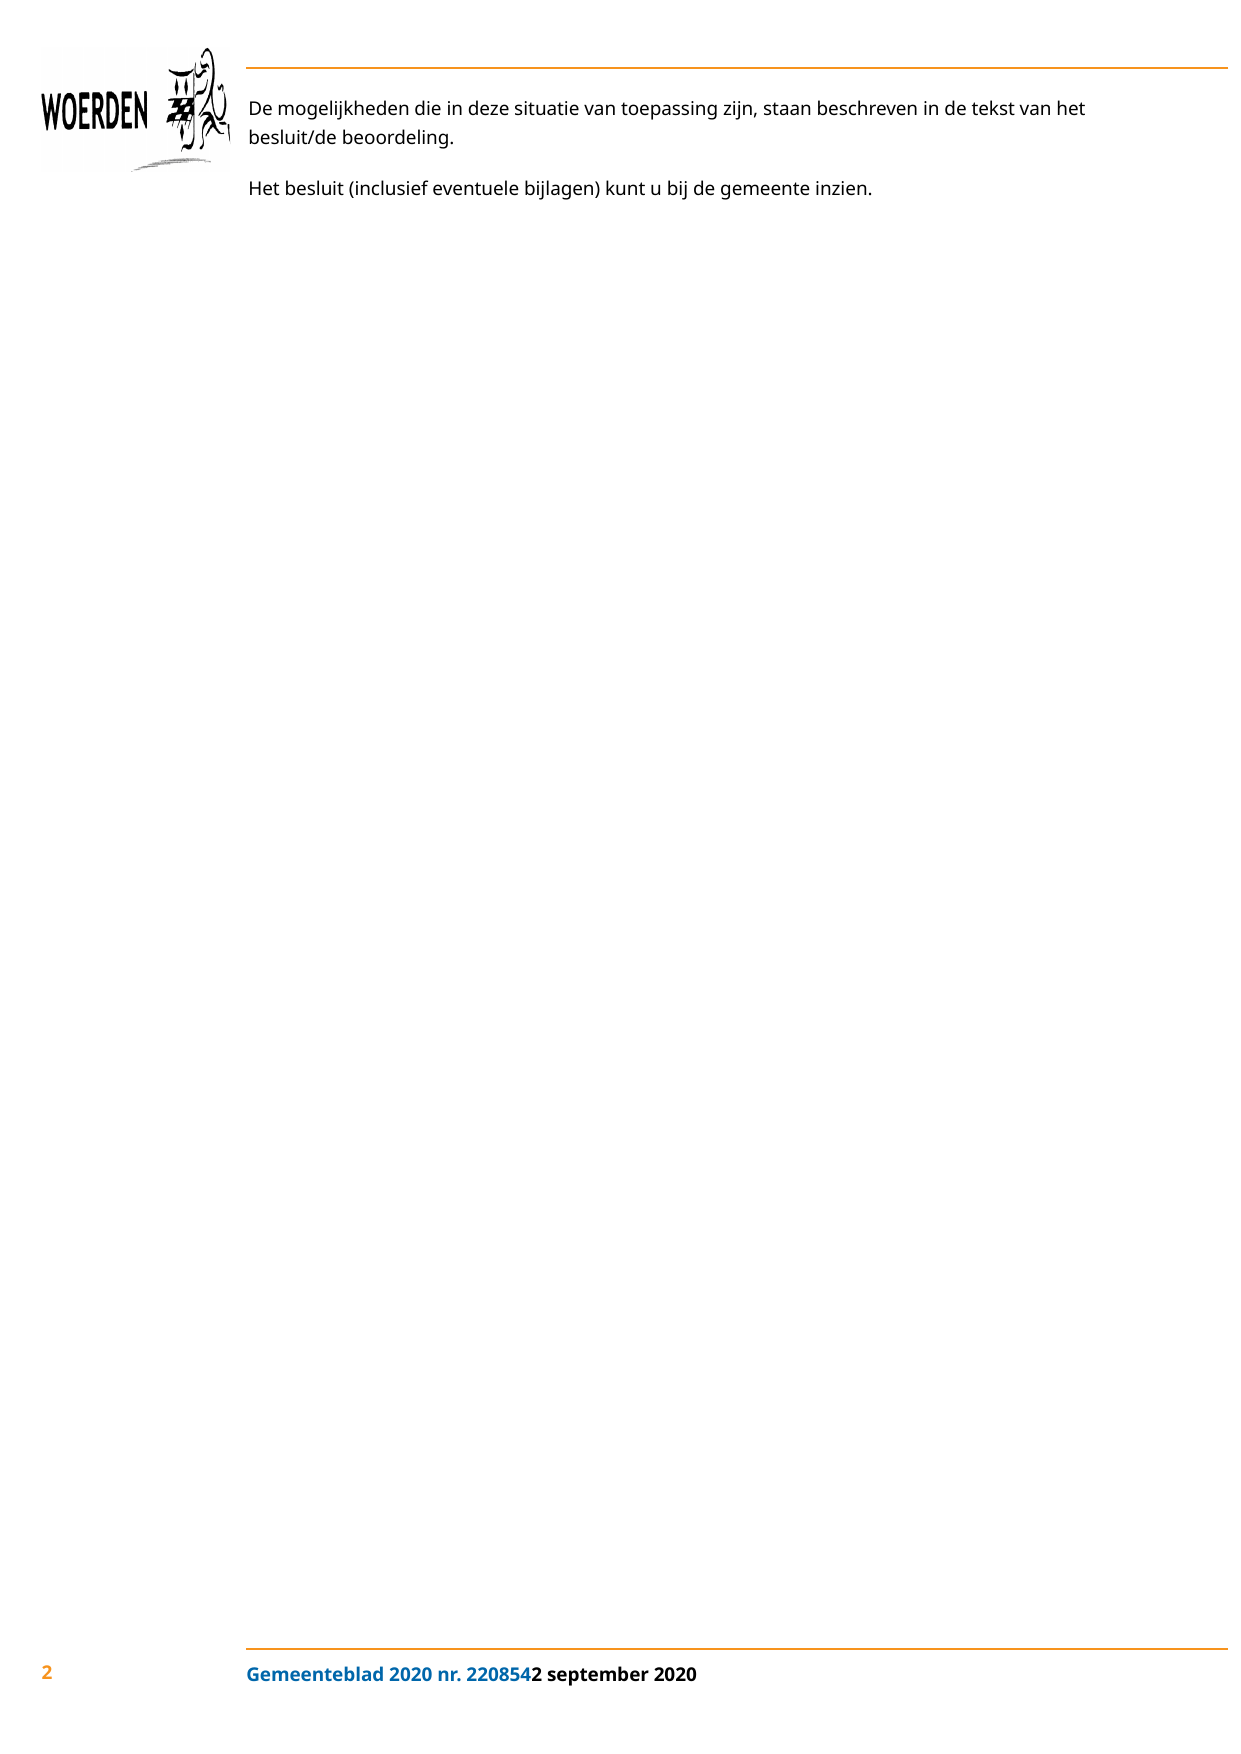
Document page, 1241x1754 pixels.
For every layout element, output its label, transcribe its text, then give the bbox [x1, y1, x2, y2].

text Het besluit (inclusief eventuele bijlagen) kunt u bij de gemeente inzien. [248, 175, 1152, 201]
picture [41, 47, 231, 172]
text De mogelijkheden die in deze situatie van toepassing zijn, staan beschreven in de tekst van het besluit/de beoordeling. [248, 95, 1152, 150]
